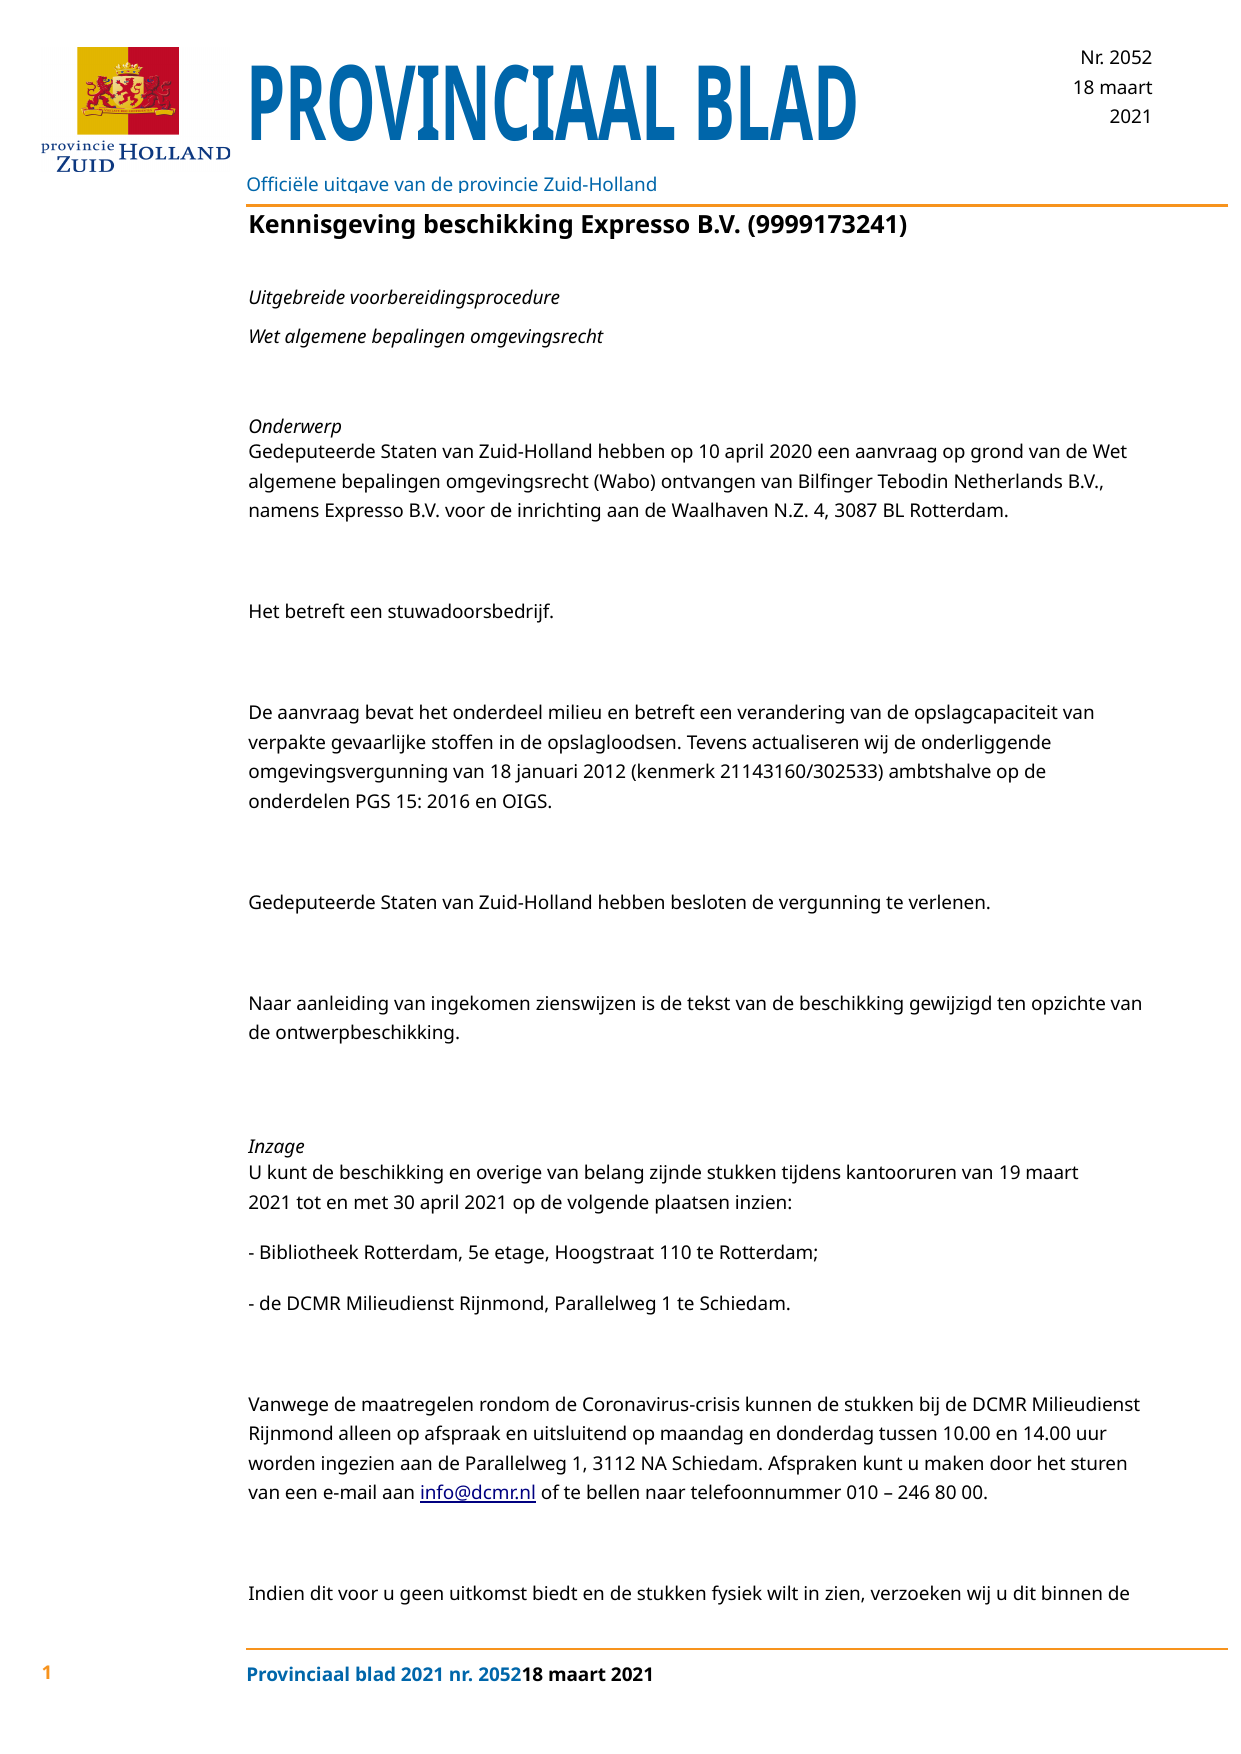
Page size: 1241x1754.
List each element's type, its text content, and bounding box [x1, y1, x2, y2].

text Onderwerp [248, 413, 1152, 438]
text - Bibliotheek Rotterdam, 5e etage, Hoogstraat 110 te Rotterdam; [248, 1239, 1152, 1265]
text Indien dit voor u geen uitkomst biedt en de stukken fysiek wilt in zien, verzoeken wij u dit binnen de [248, 1580, 1152, 1606]
text Uitgebreide voorbereidingsprocedure [248, 284, 1152, 309]
text De aanvraag bevat het onderdeel milieu en betreft een verandering van de opslagcapaciteit van verpakte gevaarlijke stoffen in de opslagloodsen. Tevens actualiseren wij de onderliggende omgevingsvergunning van 18 januari 2012 (kenmerk 21143160/302533) ambtshalve op de onderdelen PGS 15: 2016 en OIGS. [248, 699, 1152, 814]
picture [41, 47, 231, 172]
text Wet algemene bepalingen omgevingsrecht [248, 323, 1152, 349]
text Vanwege de maatregelen rondom de Coronavirus-crisis kunnen de stukken bij de DCMR Milieudienst Rijnmond alleen op afspraak en uitsluitend op maandag en donderdag tussen 10.00 en 14.00 uur worden ingezien aan de Parallelweg 1, 3112 NA Schiedam. Afspraken kunt u maken door het sturen van een e-mail aan info@dcmr.nl of te bellen naar telefoonnummer 010 – 246 80 00. [248, 1391, 1152, 1505]
text Gedeputeerde Staten van Zuid-Holland hebben op 10 april 2020 een aanvraag op grond van de Wet algemene bepalingen omgevingsrecht (Wabo) ontvangen van Bilfinger Tebodin Netherlands B.V., namens Expresso B.V. voor de inrichting aan de Waalhaven N.Z. 4, 3087 BL Rotterdam. [248, 438, 1152, 523]
text Inzage [248, 1134, 1152, 1159]
text U kunt de beschikking en overige van belang zijnde stukken tijdens kantooruren van 19 maart 2021 tot en met 30 april 2021 op de volgende plaatsen inzien: [248, 1159, 1152, 1215]
text Het betreft een stuwadoorsbedrijf. [248, 598, 1152, 624]
text - de DCMR Milieudienst Rijnmond, Parallelweg 1 te Schiedam. [248, 1290, 1152, 1316]
text Kennisgeving beschikking Expresso B.V. (9999173241) [248, 207, 1152, 241]
text Gedeputeerde Staten van Zuid-Holland hebben besloten de vergunning te verlenen. [248, 889, 1152, 915]
text Naar aanleiding van ingekomen zienswijzen is de tekst van de beschikking gewijzigd ten opzichte van de ontwerpbeschikking. [248, 990, 1152, 1045]
